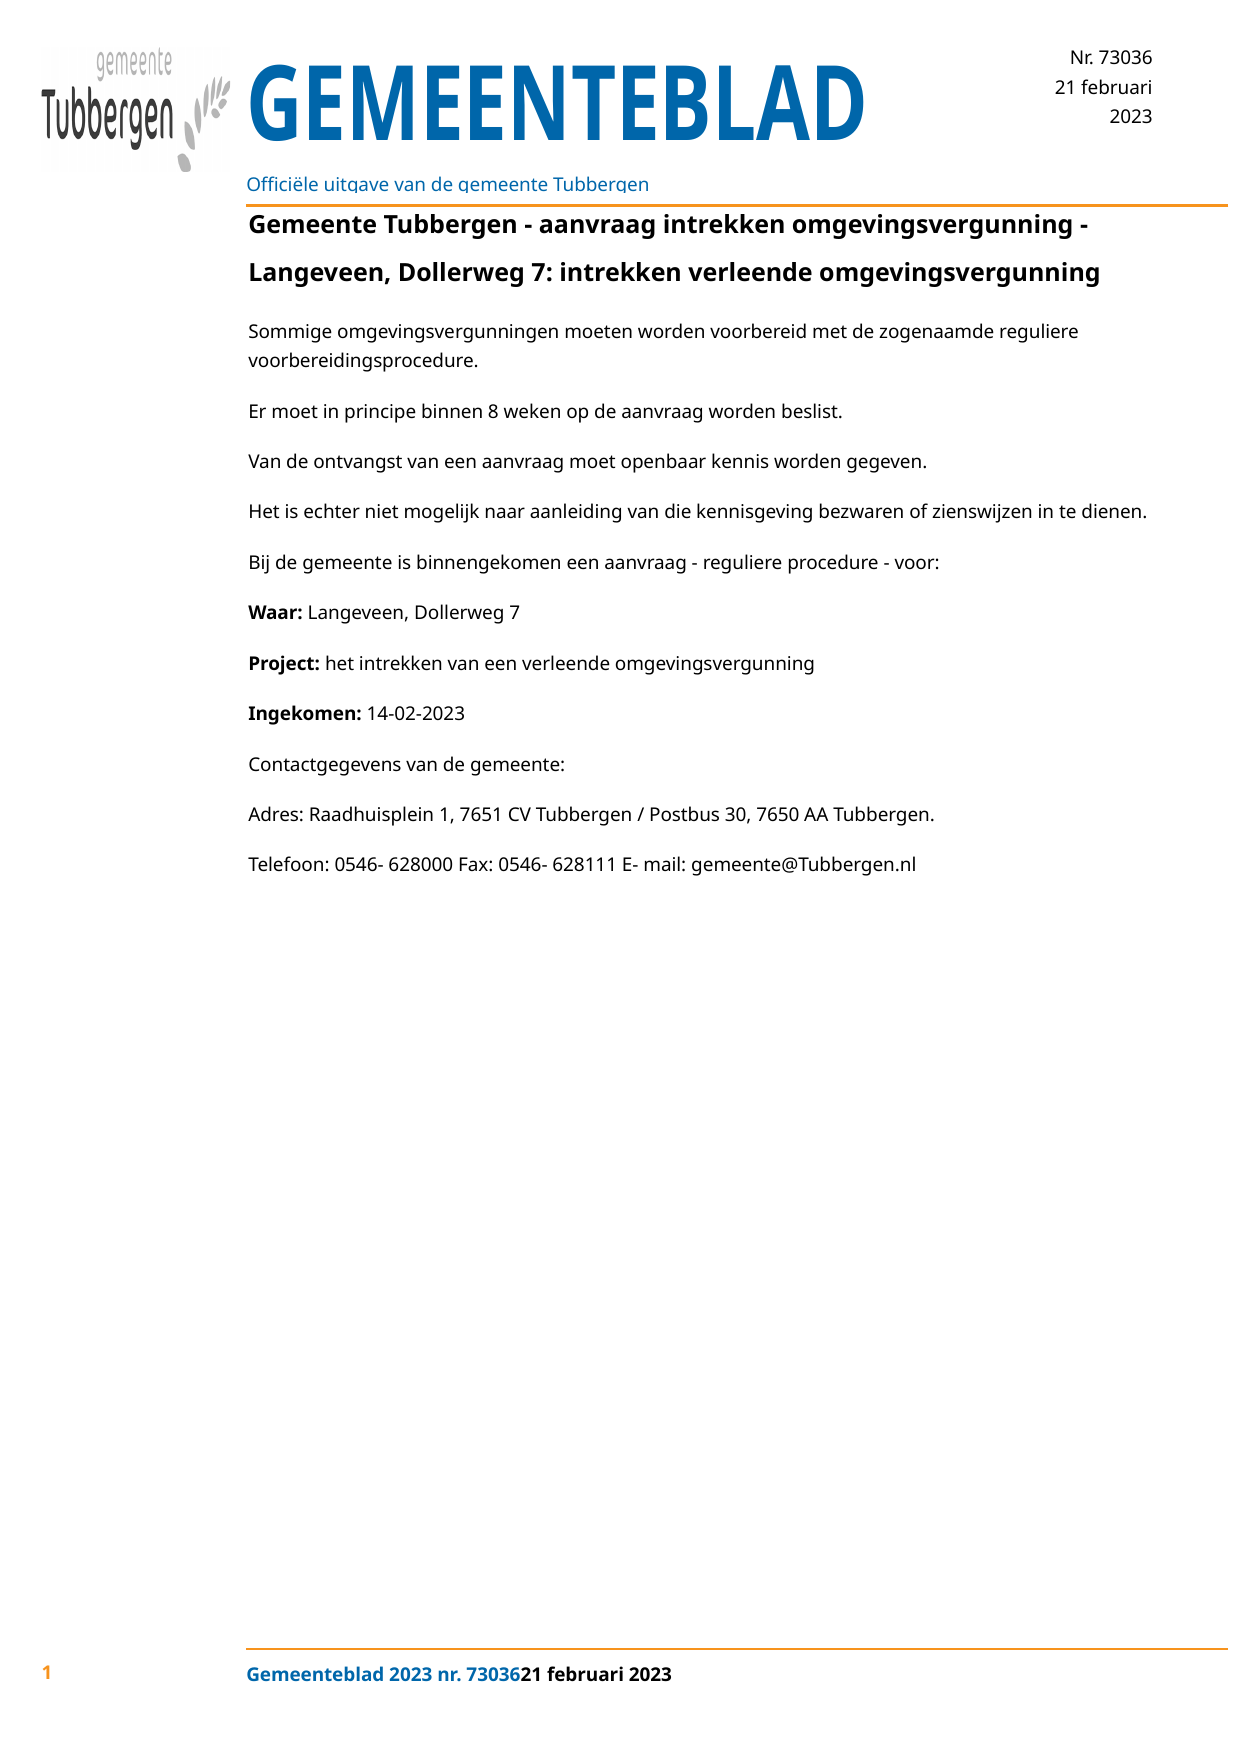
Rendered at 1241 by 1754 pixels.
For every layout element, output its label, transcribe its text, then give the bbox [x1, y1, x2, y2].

text Gemeente Tubbergen - aanvraag intrekken omgevingsvergunning - Langeveen, Dollerweg 7: intrekken verleende omgevingsvergunning [248, 207, 1152, 288]
text Project: het intrekken van een verleende omgevingsvergunning [248, 650, 1152, 676]
text Er moet in principe binnen 8 weken op de aanvraag worden beslist. [248, 398, 1152, 424]
text Waar: Langeveen, Dollerweg 7 [248, 599, 1152, 625]
text Telefoon: 0546- 628000 Fax: 0546- 628111 E- mail: gemeente@Tubbergen.nl [248, 852, 1152, 877]
text Bij de gemeente is binnengekomen een aanvraag - reguliere procedure - voor: [248, 549, 1152, 575]
text Het is echter niet mogelijk naar aanleiding van die kennisgeving bezwaren of zienswijzen in te dienen. [248, 499, 1152, 524]
text Sommige omgevingsvergunningen moeten worden voorbereid met de zogenaamde reguliere voorbereidingsprocedure. [248, 318, 1152, 373]
text Van de ontvangst van een aanvraag moet openbaar kennis worden gegeven. [248, 448, 1152, 474]
picture [41, 47, 231, 172]
text Adres: Raadhuisplein 1, 7651 CV Tubbergen / Postbus 30, 7650 AA Tubbergen. [248, 801, 1152, 827]
text Contactgegevens van de gemeente: [248, 751, 1152, 777]
text Ingekomen: 14-02-2023 [248, 700, 1152, 726]
